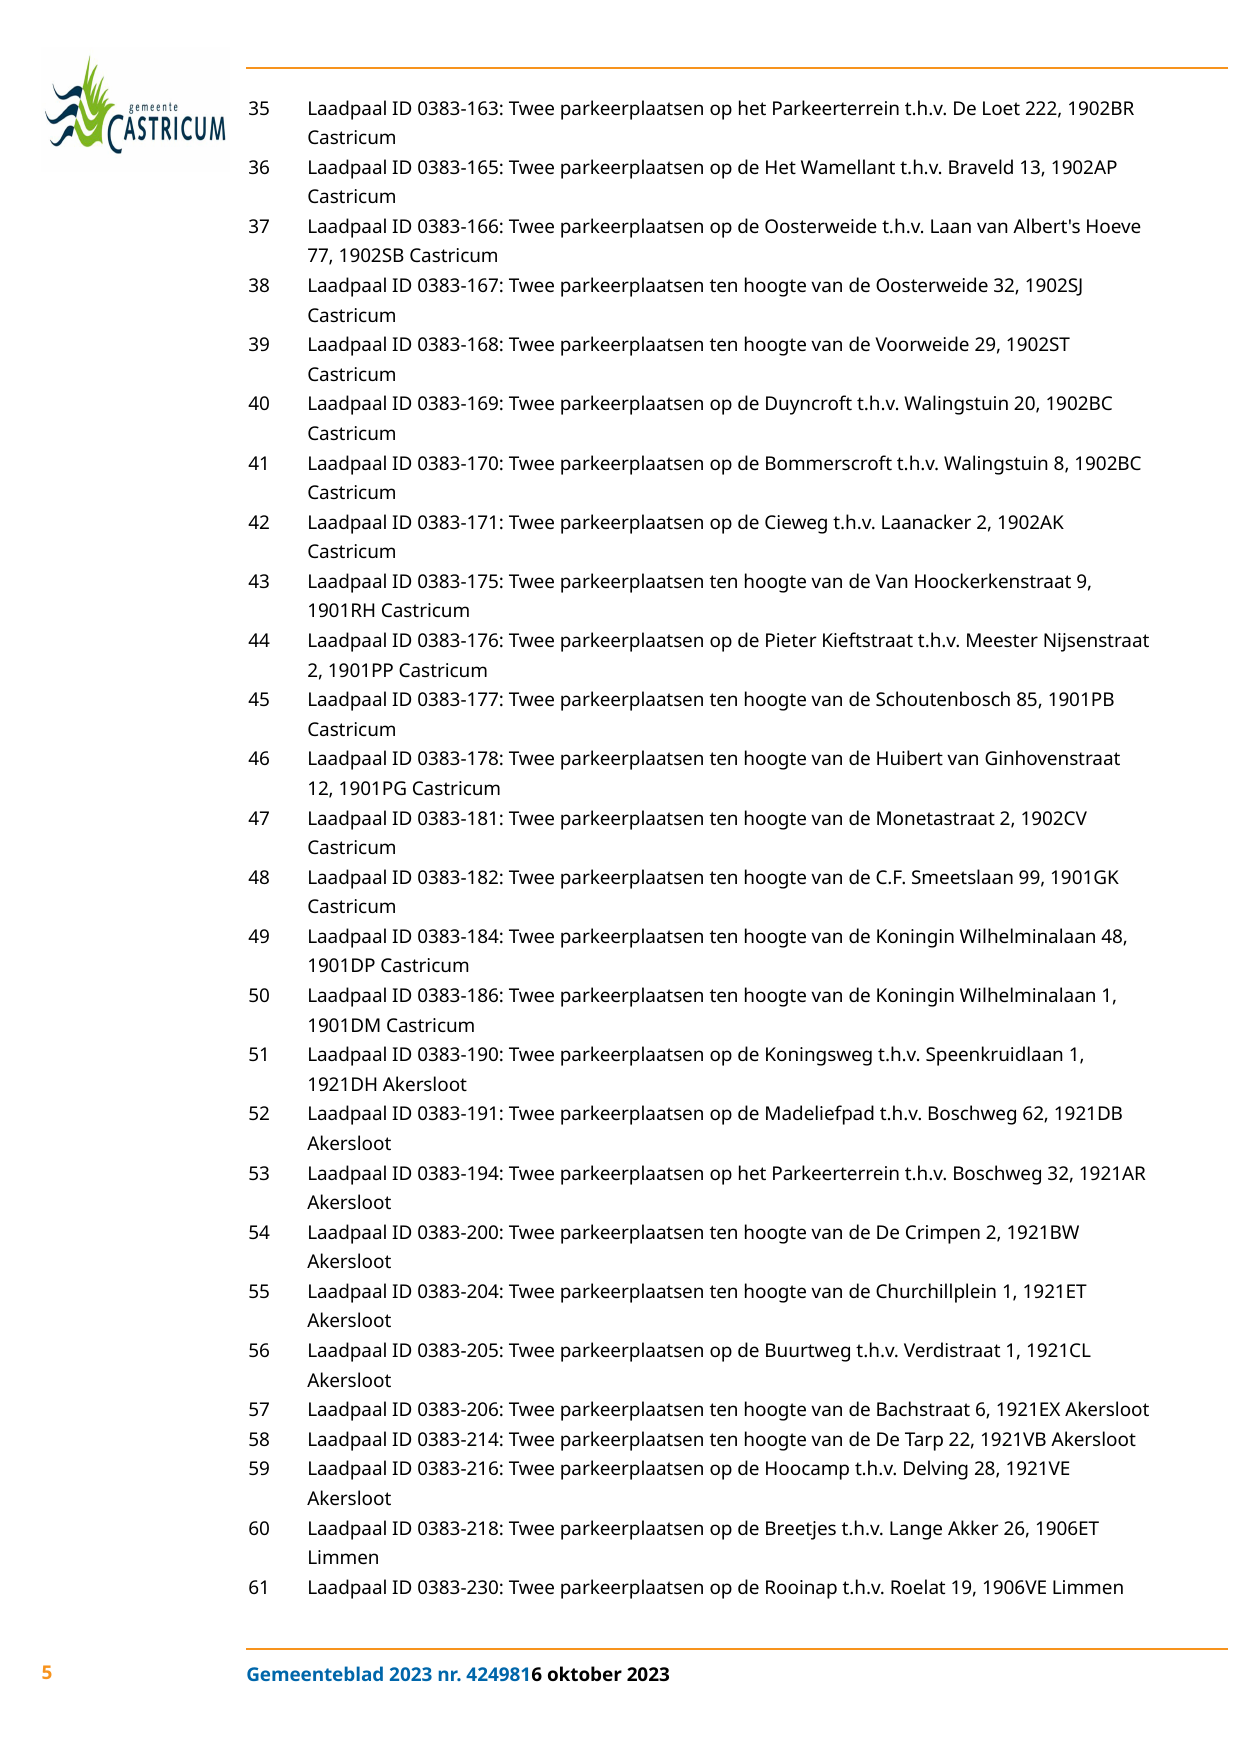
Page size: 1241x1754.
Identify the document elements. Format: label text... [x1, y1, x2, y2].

list Laadpaal ID 0383-178: Twee parkeerplaatsen ten hoogte van de Huibert van Ginhovenstraat 12, 1901PG Castricum [248, 746, 1152, 801]
list Laadpaal ID 0383-194: Twee parkeerplaatsen op het Parkeerterrein t.h.v. Boschweg 32, 1921AR Akersloot [248, 1160, 1152, 1215]
list Laadpaal ID 0383-181: Twee parkeerplaatsen ten hoogte van de Monetastraat 2, 1902CV Castricum [248, 805, 1152, 860]
list Laadpaal ID 0383-205: Twee parkeerplaatsen op de Buurtweg t.h.v. Verdistraat 1, 1921CL Akersloot [248, 1337, 1152, 1393]
list Laadpaal ID 0383-182: Twee parkeerplaatsen ten hoogte van de C.F. Smeetslaan 99, 1901GK Castricum [248, 864, 1152, 919]
list Laadpaal ID 0383-175: Twee parkeerplaatsen ten hoogte van de Van Hoockerkenstraat 9, 1901RH Castricum [248, 568, 1152, 623]
list Laadpaal ID 0383-177: Twee parkeerplaatsen ten hoogte van de Schoutenbosch 85, 1901PB Castricum [248, 686, 1152, 742]
list Laadpaal ID 0383-191: Twee parkeerplaatsen op de Madeliefpad t.h.v. Boschweg 62, 1921DB Akersloot [248, 1101, 1152, 1156]
list Laadpaal ID 0383-165: Twee parkeerplaatsen op de Het Wamellant t.h.v. Braveld 13, 1902AP Castricum [248, 154, 1152, 209]
list Laadpaal ID 0383-186: Twee parkeerplaatsen ten hoogte van de Koningin Wilhelminalaan 1, 1901DM Castricum [248, 982, 1152, 1038]
list Laadpaal ID 0383-169: Twee parkeerplaatsen op de Duyncroft t.h.v. Walingstuin 20, 1902BC Castricum [248, 391, 1152, 446]
list Laadpaal ID 0383-168: Twee parkeerplaatsen ten hoogte van de Voorweide 29, 1902ST Castricum [248, 331, 1152, 387]
list Laadpaal ID 0383-166: Twee parkeerplaatsen op de Oosterweide t.h.v. Laan van Albert's Hoeve 77, 1902SB Castricum [248, 213, 1152, 268]
list Laadpaal ID 0383-230: Twee parkeerplaatsen op de Rooinap t.h.v. Roelat 19, 1906VE Limmen [248, 1574, 1152, 1600]
list Laadpaal ID 0383-214: Twee parkeerplaatsen ten hoogte van de De Tarp 22, 1921VB Akersloot [248, 1426, 1152, 1452]
list Laadpaal ID 0383-216: Twee parkeerplaatsen op de Hoocamp t.h.v. Delving 28, 1921VE Akersloot [248, 1456, 1152, 1511]
list Laadpaal ID 0383-171: Twee parkeerplaatsen op de Cieweg t.h.v. Laanacker 2, 1902AK Castricum [248, 509, 1152, 564]
list Laadpaal ID 0383-206: Twee parkeerplaatsen ten hoogte van de Bachstraat 6, 1921EX Akersloot [248, 1396, 1152, 1422]
list Laadpaal ID 0383-170: Twee parkeerplaatsen op de Bommerscroft t.h.v. Walingstuin 8, 1902BC Castricum [248, 450, 1152, 505]
list Laadpaal ID 0383-184: Twee parkeerplaatsen ten hoogte van de Koningin Wilhelminalaan 48, 1901DP Castricum [248, 923, 1152, 978]
list Laadpaal ID 0383-190: Twee parkeerplaatsen op de Koningsweg t.h.v. Speenkruidlaan 1, 1921DH Akersloot [248, 1041, 1152, 1097]
list Laadpaal ID 0383-218: Twee parkeerplaatsen op de Breetjes t.h.v. Lange Akker 26, 1906ET Limmen [248, 1515, 1152, 1570]
list Laadpaal ID 0383-176: Twee parkeerplaatsen op de Pieter Kieftstraat t.h.v. Meester Nijsenstraat 2, 1901PP Castricum [248, 627, 1152, 683]
list Laadpaal ID 0383-204: Twee parkeerplaatsen ten hoogte van de Churchillplein 1, 1921ET Akersloot [248, 1278, 1152, 1333]
list Laadpaal ID 0383-200: Twee parkeerplaatsen ten hoogte van de De Crimpen 2, 1921BW Akersloot [248, 1219, 1152, 1274]
picture [41, 47, 231, 172]
list Laadpaal ID 0383-163: Twee parkeerplaatsen op het Parkeerterrein t.h.v. De Loet 222, 1902BR Castricum [248, 95, 1152, 150]
list Laadpaal ID 0383-167: Twee parkeerplaatsen ten hoogte van de Oosterweide 32, 1902SJ Castricum [248, 272, 1152, 328]
